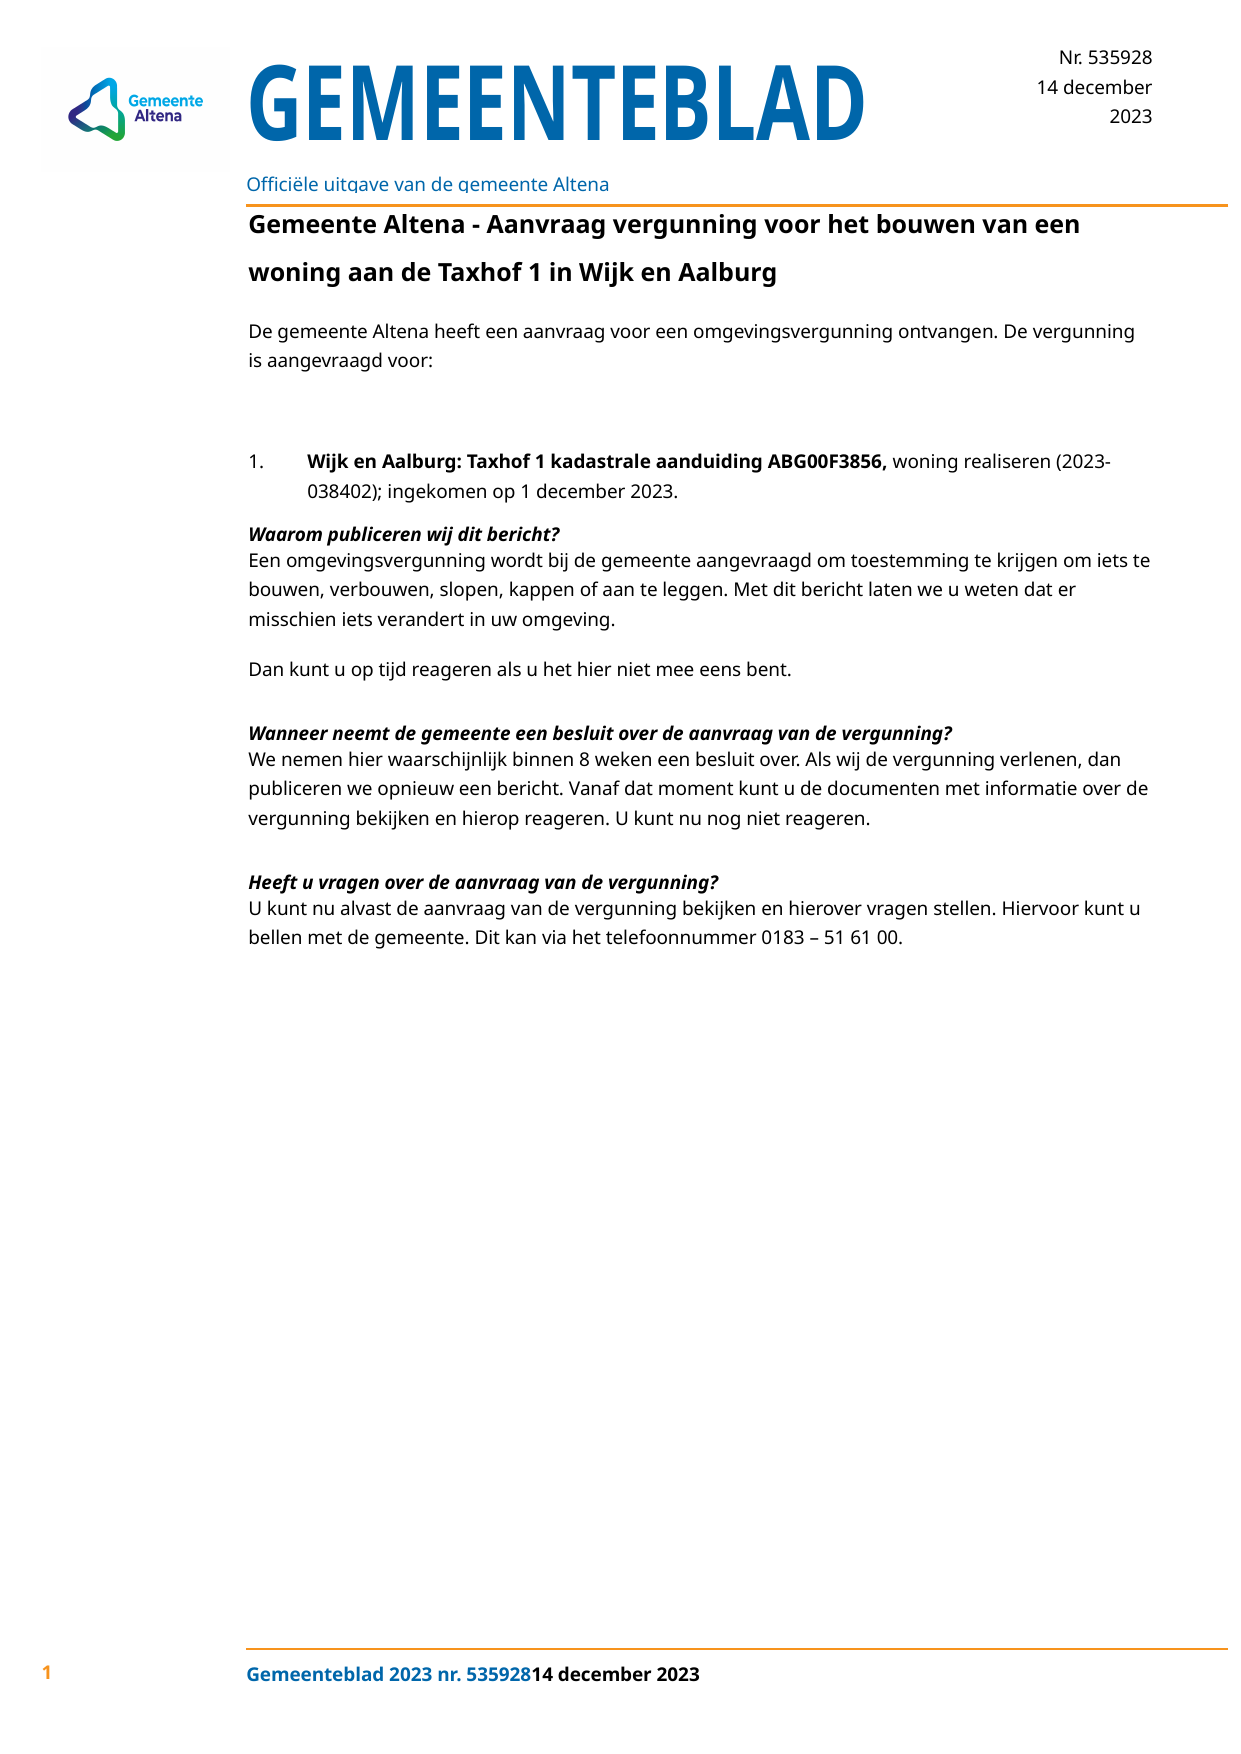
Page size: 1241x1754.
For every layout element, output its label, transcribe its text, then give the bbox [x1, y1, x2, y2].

text Gemeente Altena - Aanvraag vergunning voor het bouwen van een woning aan de Taxhof 1 in Wijk en Aalburg [248, 207, 1152, 288]
text Dan kunt u op tijd reageren als u het hier niet mee eens bent. [248, 656, 1152, 682]
text U kunt nu alvast de aanvraag van de vergunning bekijken en hierover vragen stellen. Hiervoor kunt u bellen met de gemeente. Dit kan via het telefoonnummer 0183 – 51 61 00. [248, 895, 1152, 950]
text Heeft u vragen over de aanvraag van de vergunning? [248, 869, 1152, 895]
list Wijk en Aalburg: Taxhof 1 kadastrale aanduiding ABG00F3856, woning realiseren (2023-038402); ingekomen op 1 december 2023. [248, 448, 1152, 504]
text Waarom publiceren wij dit bericht? [248, 521, 1152, 547]
text Een omgevingsvergunning wordt bij de gemeente aangevraagd om toestemming te krijgen om iets te bouwen, verbouwen, slopen, kappen of aan te leggen. Met dit bericht laten we u weten dat er misschien iets verandert in uw omgeving. [248, 547, 1152, 632]
text We nemen hier waarschijnlijk binnen 8 weken een besluit over. Als wij de vergunning verlenen, dan publiceren we opnieuw een bericht. Vanaf dat moment kunt u de documenten met informatie over de vergunning bekijken en hierop reageren. U kunt nu nog niet reageren. [248, 746, 1152, 831]
picture [41, 47, 231, 172]
text De gemeente Altena heeft een aanvraag voor een omgevingsvergunning ontvangen. De vergunning is aangevraagd voor: [248, 318, 1152, 373]
text Wanneer neemt de gemeente een besluit over de aanvraag van de vergunning? [248, 720, 1152, 746]
